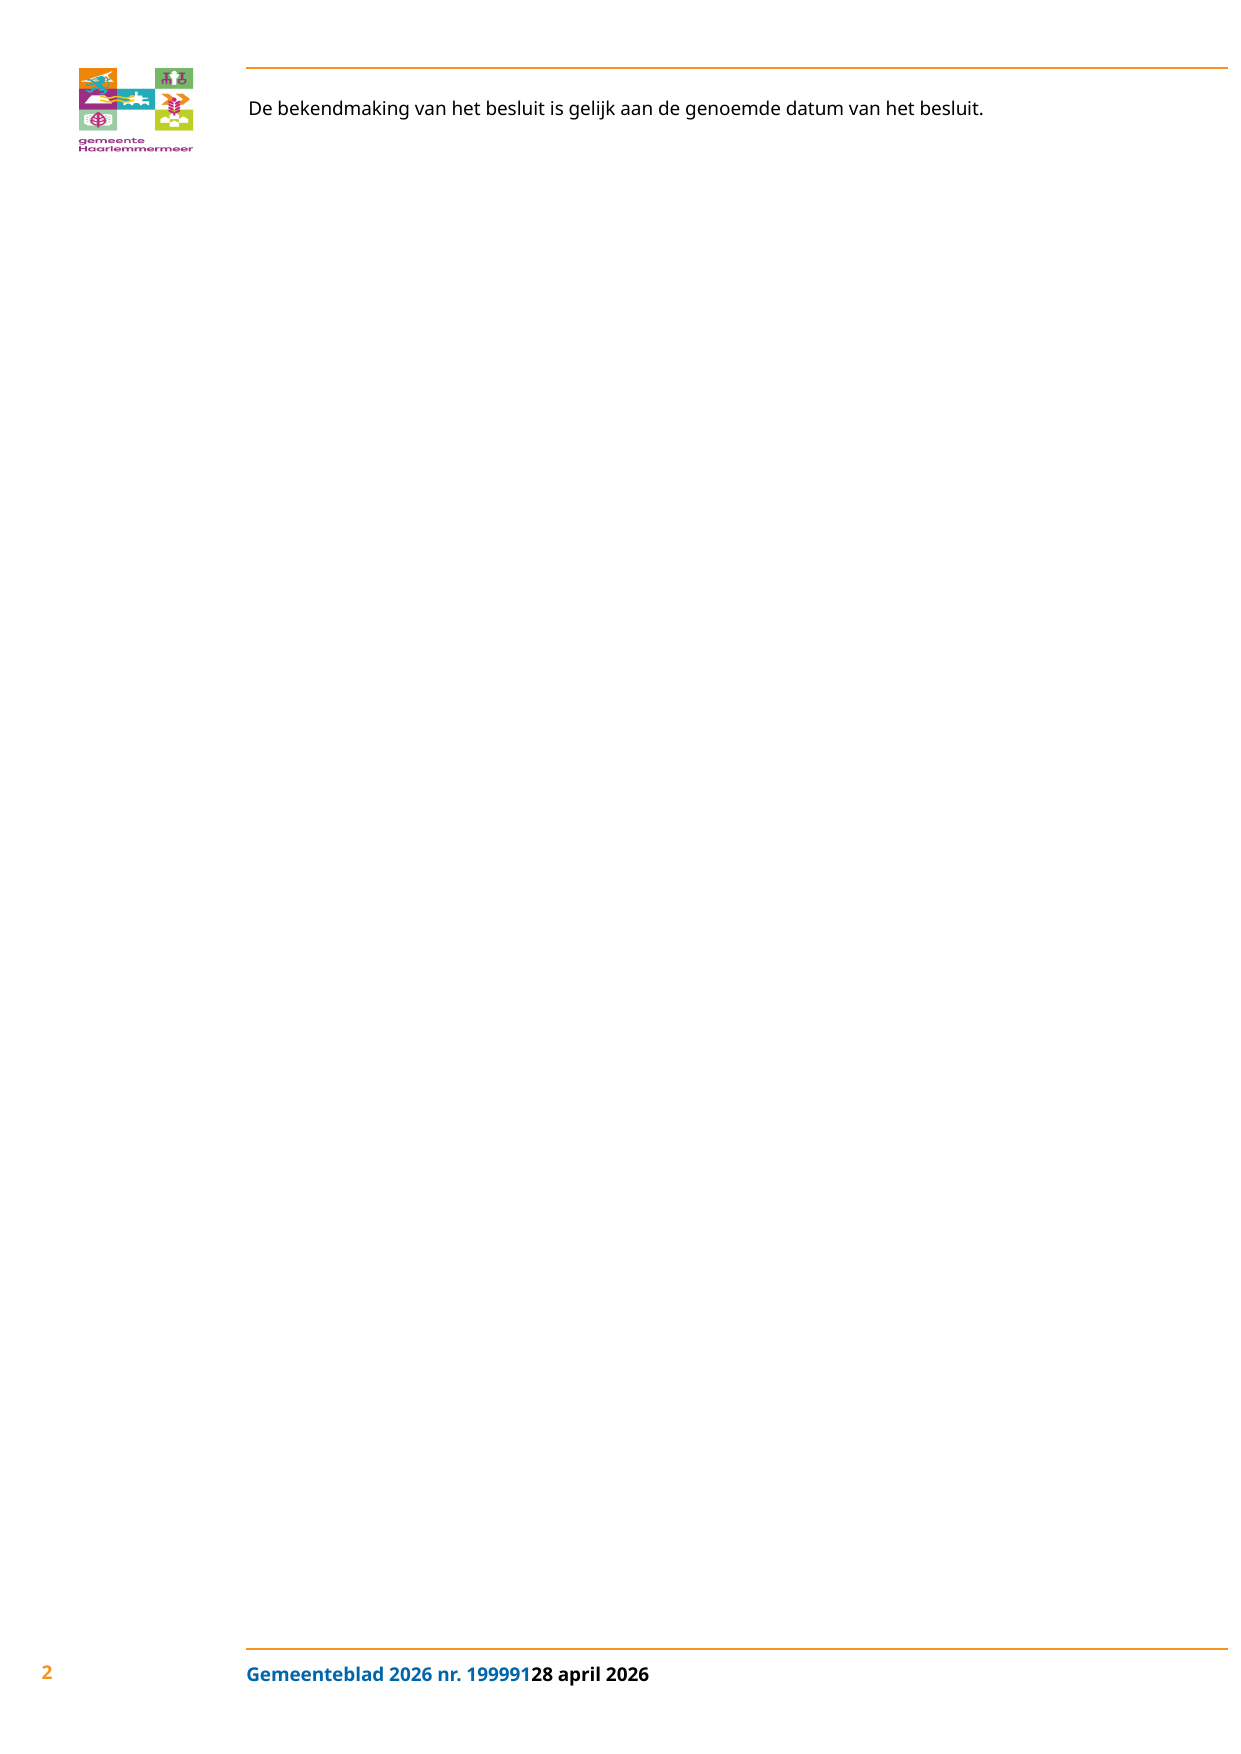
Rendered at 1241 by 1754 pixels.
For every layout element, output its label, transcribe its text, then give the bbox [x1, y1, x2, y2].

picture [41, 47, 231, 172]
text De bekendmaking van het besluit is gelijk aan de genoemde datum van het besluit. [248, 95, 1152, 121]
